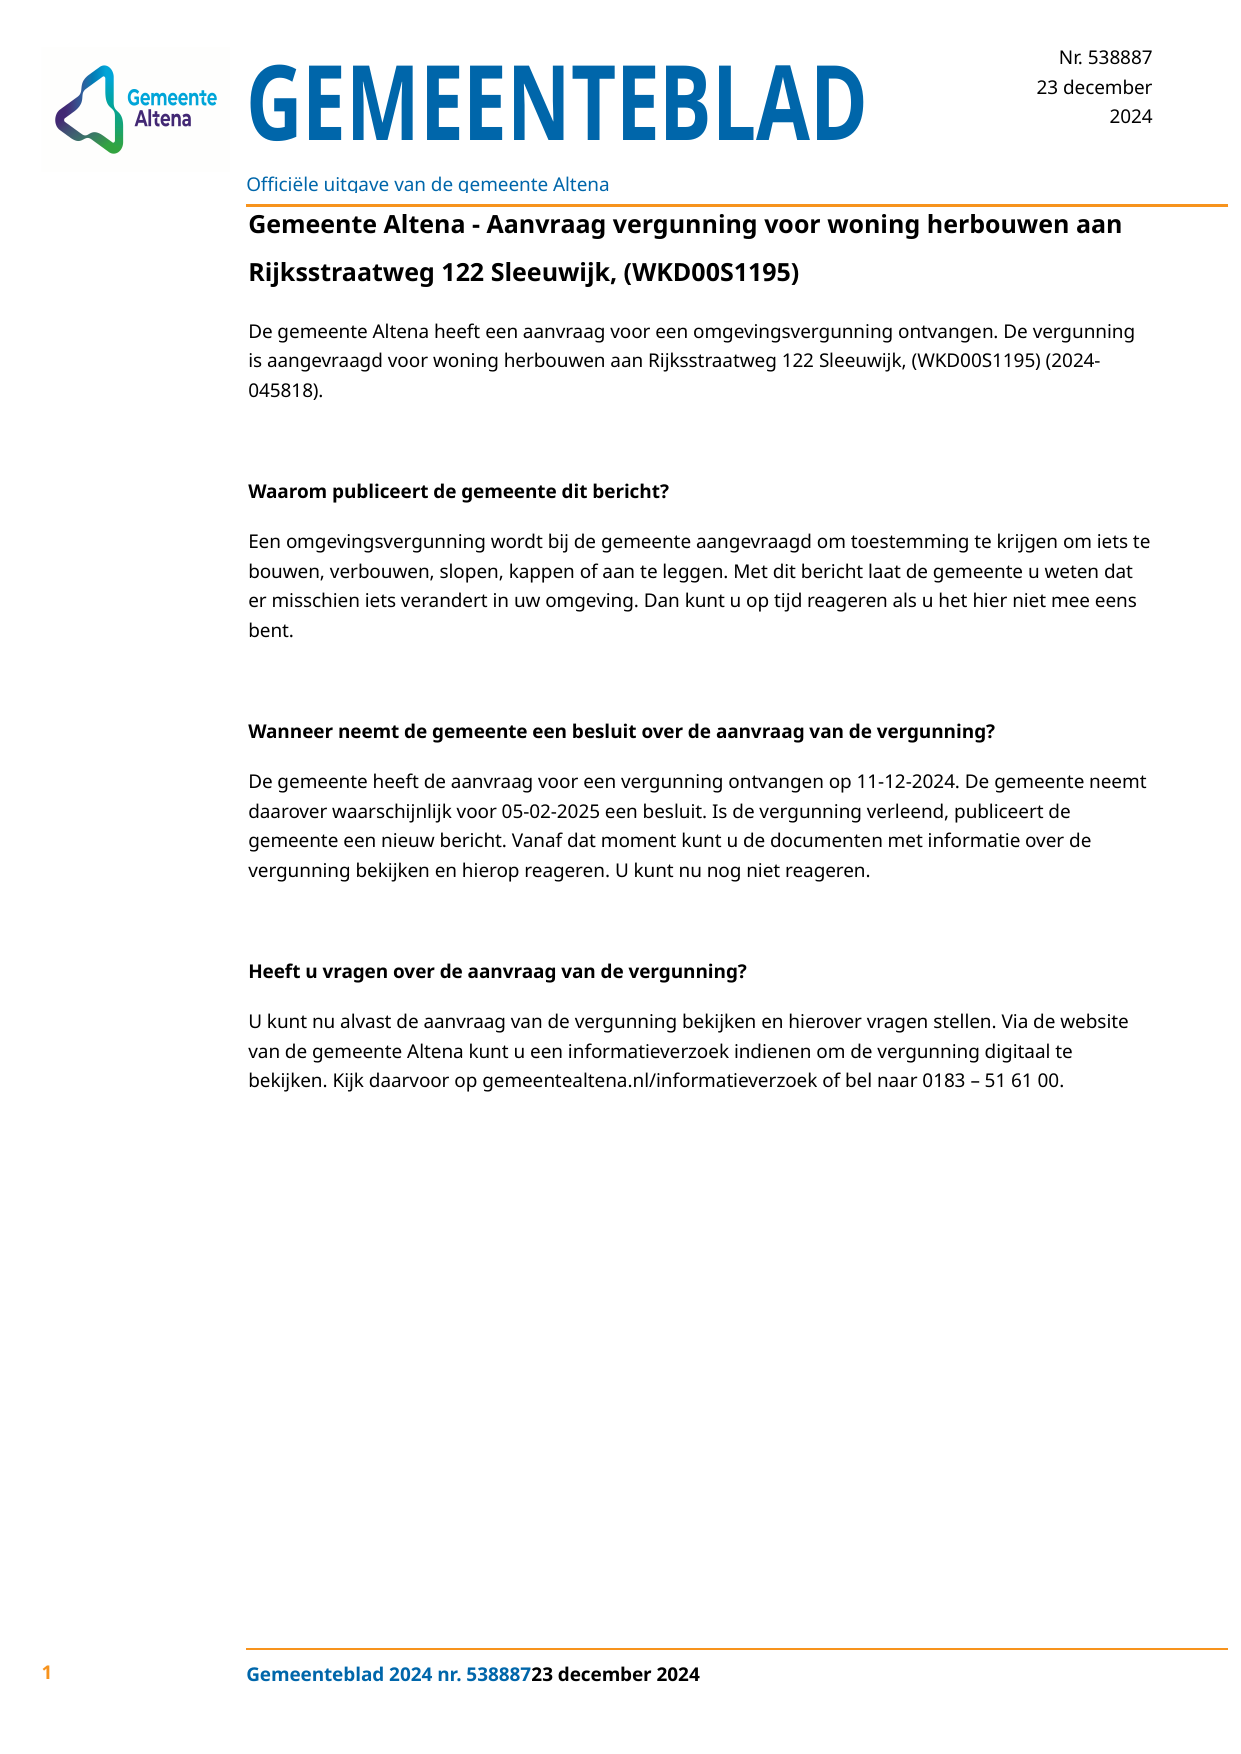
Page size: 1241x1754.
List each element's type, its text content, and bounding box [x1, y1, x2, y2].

picture [41, 47, 231, 172]
text Heeft u vragen over de aanvraag van de vergunning? [248, 958, 1152, 984]
text Wanneer neemt de gemeente een besluit over de aanvraag van de vergunning? [248, 718, 1152, 744]
text Waarom publiceert de gemeente dit bericht? [248, 478, 1152, 504]
text Een omgevingsvergunning wordt bij de gemeente aangevraagd om toestemming te krijgen om iets te bouwen, verbouwen, slopen, kappen of aan te leggen. Met dit bericht laat de gemeente u weten dat er misschien iets verandert in uw omgeving. Dan kunt u op tijd reageren als u het hier niet mee eens bent. [248, 528, 1152, 643]
text U kunt nu alvast de aanvraag van de vergunning bekijken en hierover vragen stellen. Via de website van de gemeente Altena kunt u een informatieverzoek indienen om de vergunning digitaal te bekijken. Kijk daarvoor op gemeentealtena.nl/informatieverzoek of bel naar 0183 – 51 61 00. [248, 1008, 1152, 1093]
text De gemeente Altena heeft een aanvraag voor een omgevingsvergunning ontvangen. De vergunning is aangevraagd voor woning herbouwen aan Rijksstraatweg 122 Sleeuwijk, (WKD00S1195) (2024-045818). [248, 318, 1152, 403]
text De gemeente heeft de aanvraag voor een vergunning ontvangen op 11-12-2024. De gemeente neemt daarover waarschijnlijk voor 05-02-2025 een besluit. Is de vergunning verleend, publiceert de gemeente een nieuw bericht. Vanaf dat moment kunt u de documenten met informatie over de vergunning bekijken en hierop reageren. U kunt nu nog niet reageren. [248, 768, 1152, 883]
text Gemeente Altena - Aanvraag vergunning voor woning herbouwen aan Rijksstraatweg 122 Sleeuwijk, (WKD00S1195) [248, 207, 1152, 288]
